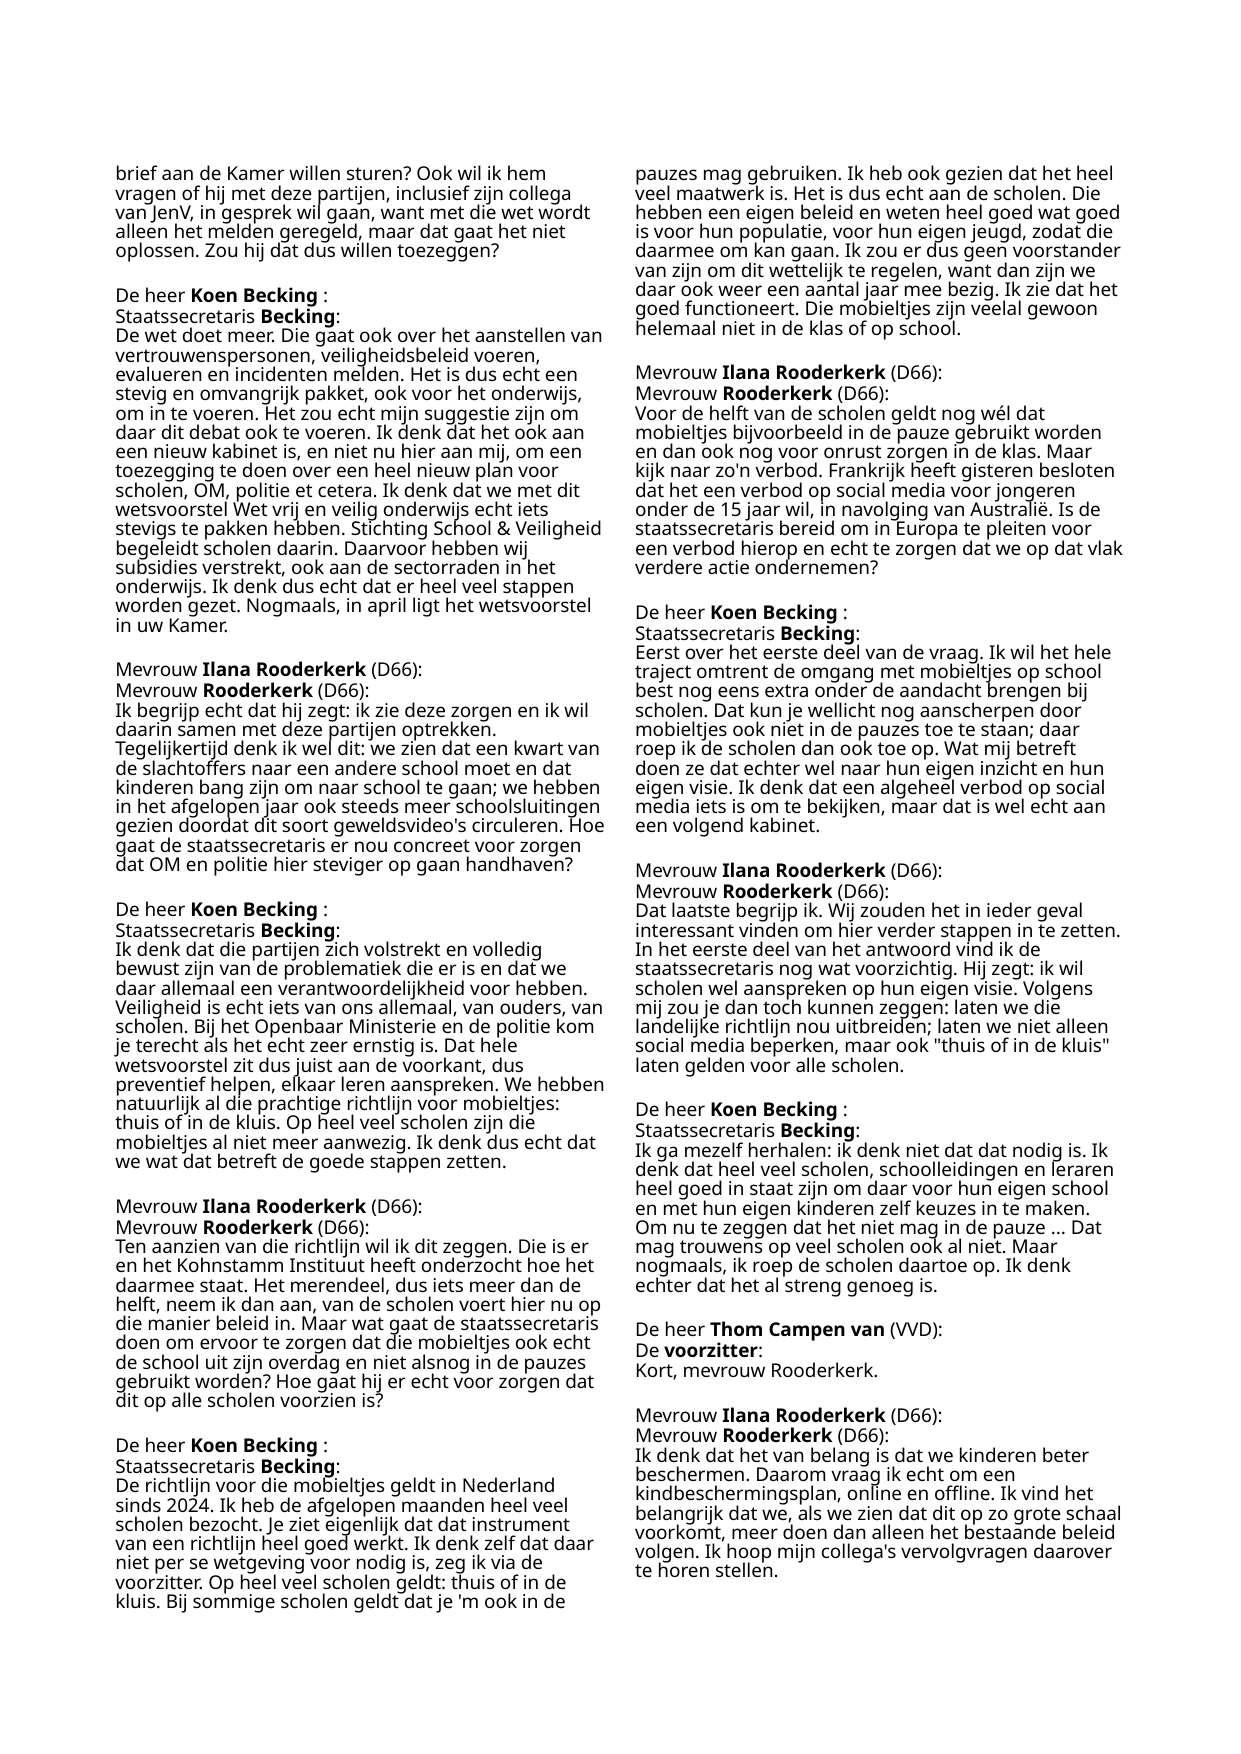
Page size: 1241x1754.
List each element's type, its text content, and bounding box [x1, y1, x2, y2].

text Ik ga mezelf herhalen: ik denk niet dat dat nodig is. Ik denk dat heel veel scholen, schoolleidingen en leraren heel goed in staat zijn om daar voor hun eigen school en met hun eigen kinderen zelf keuzes in te maken. Om nu te zeggen dat het niet mag in de pauze ... Dat mag trouwens op veel scholen ook al niet. Maar nogmaals, ik roep de scholen daartoe op. Ik denk echter dat het al streng genoeg is. [635, 1142, 1125, 1296]
text pauzes mag gebruiken. Ik heb ook gezien dat het heel veel maatwerk is. Het is dus echt aan de scholen. Die hebben een eigen beleid en weten heel goed wat goed is voor hun populatie, voor hun eigen jeugd, zodat die daarmee om kan gaan. Ik zou er dus geen voorstander van zijn om dit wettelijk te regelen, want dan zijn we daar ook weer een aantal jaar mee bezig. Ik zie dat het goed functioneert. Die mobieltjes zijn veelal gewoon helemaal niet in de klas of op school. [635, 165, 1125, 339]
text Staatssecretaris Becking: [115, 1458, 605, 1477]
text Mevrouw Rooderkerk (D66): [635, 1427, 1125, 1447]
text De heer Koen Becking : [115, 1432, 605, 1458]
text Mevrouw Ilana Rooderkerk (D66): [115, 657, 605, 682]
text De wet doet meer. Die gaat ook over het aanstellen van vertrouwenspersonen, veiligheidsbeleid voeren, evalueren en incidenten melden. Het is dus echt een stevig en omvangrijk pakket, ook voor het onderwijs, om in te voeren. Het zou echt mijn suggestie zijn om daar dit debat ook te voeren. Ik denk dat het ook aan een nieuw kabinet is, en niet nu hier aan mij, om een toezegging te doen over een heel nieuw plan voor scholen, OM, politie et cetera. Ik denk dat we met dit wetsvoorstel Wet vrij en veilig onderwijs echt iets stevigs te pakken hebben. Stichting School & Veiligheid begeleidt scholen daarin. Daarvoor hebben wij subsidies verstrekt, ook aan de sectorraden in het onderwijs. Ik denk dus echt dat er heel veel stappen worden gezet. Nogmaals, in april ligt het wetsvoorstel in uw Kamer. [115, 327, 605, 636]
text Eerst over het eerste deel van de vraag. Ik wil het hele traject omtrent de omgang met mobieltjes op school best nog eens extra onder de aandacht brengen bij scholen. Dat kun je wellicht nog aanscherpen door mobieltjes ook niet in de pauzes toe te staan; daar roep ik de scholen dan ook toe op. Wat mij betreft doen ze dat echter wel naar hun eigen inzicht en hun eigen visie. Ik denk dat een algeheel verbod op social media iets is om te bekijken, maar dat is wel echt aan een volgend kabinet. [635, 644, 1125, 837]
text Mevrouw Rooderkerk (D66): [635, 385, 1125, 404]
text Mevrouw Rooderkerk (D66): [115, 682, 605, 702]
text De heer Koen Becking : [115, 282, 605, 308]
text Mevrouw Ilana Rooderkerk (D66): [115, 1193, 605, 1219]
text Staatssecretaris Becking: [115, 922, 605, 941]
text brief aan de Kamer willen sturen? Ook wil ik hem vragen of hij met deze partijen, inclusief zijn collega van JenV, in gesprek wil gaan, want met die wet wordt alleen het melden geregeld, maar dat gaat het niet oplossen. Zou hij dat dus willen toezeggen? [115, 165, 605, 262]
text De heer Thom Campen van (VVD): [635, 1317, 1125, 1342]
text Mevrouw Rooderkerk (D66): [635, 883, 1125, 902]
text Dat laatste begrijp ik. Wij zouden het in ieder geval interessant vinden om hier verder stappen in te zetten. In het eerste deel van het antwoord vind ik de staatssecretaris nog wat voorzichtig. Hij zegt: ik wil scholen wel aanspreken op hun eigen visie. Volgens mij zou je dan toch kunnen zeggen: laten we die landelijke richtlijn nou uitbreiden; laten we niet alleen social media beperken, maar ook "thuis of in de kluis" laten gelden voor alle scholen. [635, 902, 1125, 1076]
text Ik denk dat die partijen zich volstrekt en volledig bewust zijn van de problematiek die er is en dat we daar allemaal een verantwoordelijkheid voor hebben. Veiligheid is echt iets van ons allemaal, van ouders, van scholen. Bij het Openbaar Ministerie en de politie kom je terecht als het echt zeer ernstig is. Dat hele wetsvoorstel zit dus juist aan de voorkant, dus preventief helpen, elkaar leren aanspreken. We hebben natuurlijk al die prachtige richtlijn voor mobieltjes: thuis of in de kluis. Op heel veel scholen zijn die mobieltjes al niet meer aanwezig. Ik denk dus echt dat we wat dat betreft de goede stappen zetten. [115, 941, 605, 1172]
text Mevrouw Ilana Rooderkerk (D66): [635, 857, 1125, 883]
text Staatssecretaris Becking: [115, 308, 605, 327]
text Kort, mevrouw Rooderkerk. [635, 1362, 1125, 1381]
text De heer Koen Becking : [635, 599, 1125, 624]
text Mevrouw Rooderkerk (D66): [115, 1219, 605, 1238]
text De voorzitter: [635, 1342, 1125, 1362]
text Staatssecretaris Becking: [635, 1122, 1125, 1142]
text Staatssecretaris Becking: [635, 624, 1125, 644]
text Ik begrijp echt dat hij zegt: ik zie deze zorgen en ik wil daarin samen met deze partijen optrekken. Tegelijkertijd denk ik wel dit: we zien dat een kwart van de slachtoffers naar een andere school moet en dat kinderen bang zijn om naar school te gaan; we hebben in het afgelopen jaar ook steeds meer schoolsluitingen gezien doordat dit soort geweldsvideo's circuleren. Hoe gaat de staatssecretaris er nou concreet voor zorgen dat OM en politie hier steviger op gaan handhaven? [115, 702, 605, 875]
text De heer Koen Becking : [635, 1097, 1125, 1122]
text De heer Koen Becking : [115, 896, 605, 922]
text Ik denk dat het van belang is dat we kinderen beter beschermen. Daarom vraag ik echt om een kindbeschermingsplan, online en offline. Ik vind het belangrijk dat we, als we zien dat dit op zo grote schaal voorkomt, meer doen dan alleen het bestaande beleid volgen. Ik hoop mijn collega's vervolgvragen daarover te horen stellen. [635, 1447, 1125, 1582]
text Ten aanzien van die richtlijn wil ik dit zeggen. Die is er en het Kohnstamm Instituut heeft onderzocht hoe het daarmee staat. Het merendeel, dus iets meer dan de helft, neem ik dan aan, van de scholen voert hier nu op die manier beleid in. Maar wat gaat de staatssecretaris doen om ervoor te zorgen dat die mobieltjes ook echt de school uit zijn overdag en niet alsnog in de pauzes gebruikt worden? Hoe gaat hij er echt voor zorgen dat dit op alle scholen voorzien is? [115, 1238, 605, 1411]
text Mevrouw Ilana Rooderkerk (D66): [635, 359, 1125, 385]
text Voor de helft van de scholen geldt nog wél dat mobieltjes bijvoorbeeld in de pauze gebruikt worden en dan ook nog voor onrust zorgen in de klas. Maar kijk naar zo'n verbod. Frankrijk heeft gisteren besloten dat het een verbod op social media voor jongeren onder de 15 jaar wil, in navolging van Australië. Is de staatssecretaris bereid om in Europa te pleiten voor een verbod hierop en echt te zorgen dat we op dat vlak verdere actie ondernemen? [635, 404, 1125, 578]
text De richtlijn voor die mobieltjes geldt in Nederland sinds 2024. Ik heb de afgelopen maanden heel veel scholen bezocht. Je ziet eigenlijk dat dat instrument van een richtlijn heel goed werkt. Ik denk zelf dat daar niet per se wetgeving voor nodig is, zeg ik via de voorzitter. Op heel veel scholen geldt: thuis of in de kluis. Bij sommige scholen geldt dat je 'm ook in de [115, 1477, 605, 1612]
text Mevrouw Ilana Rooderkerk (D66): [635, 1402, 1125, 1427]
